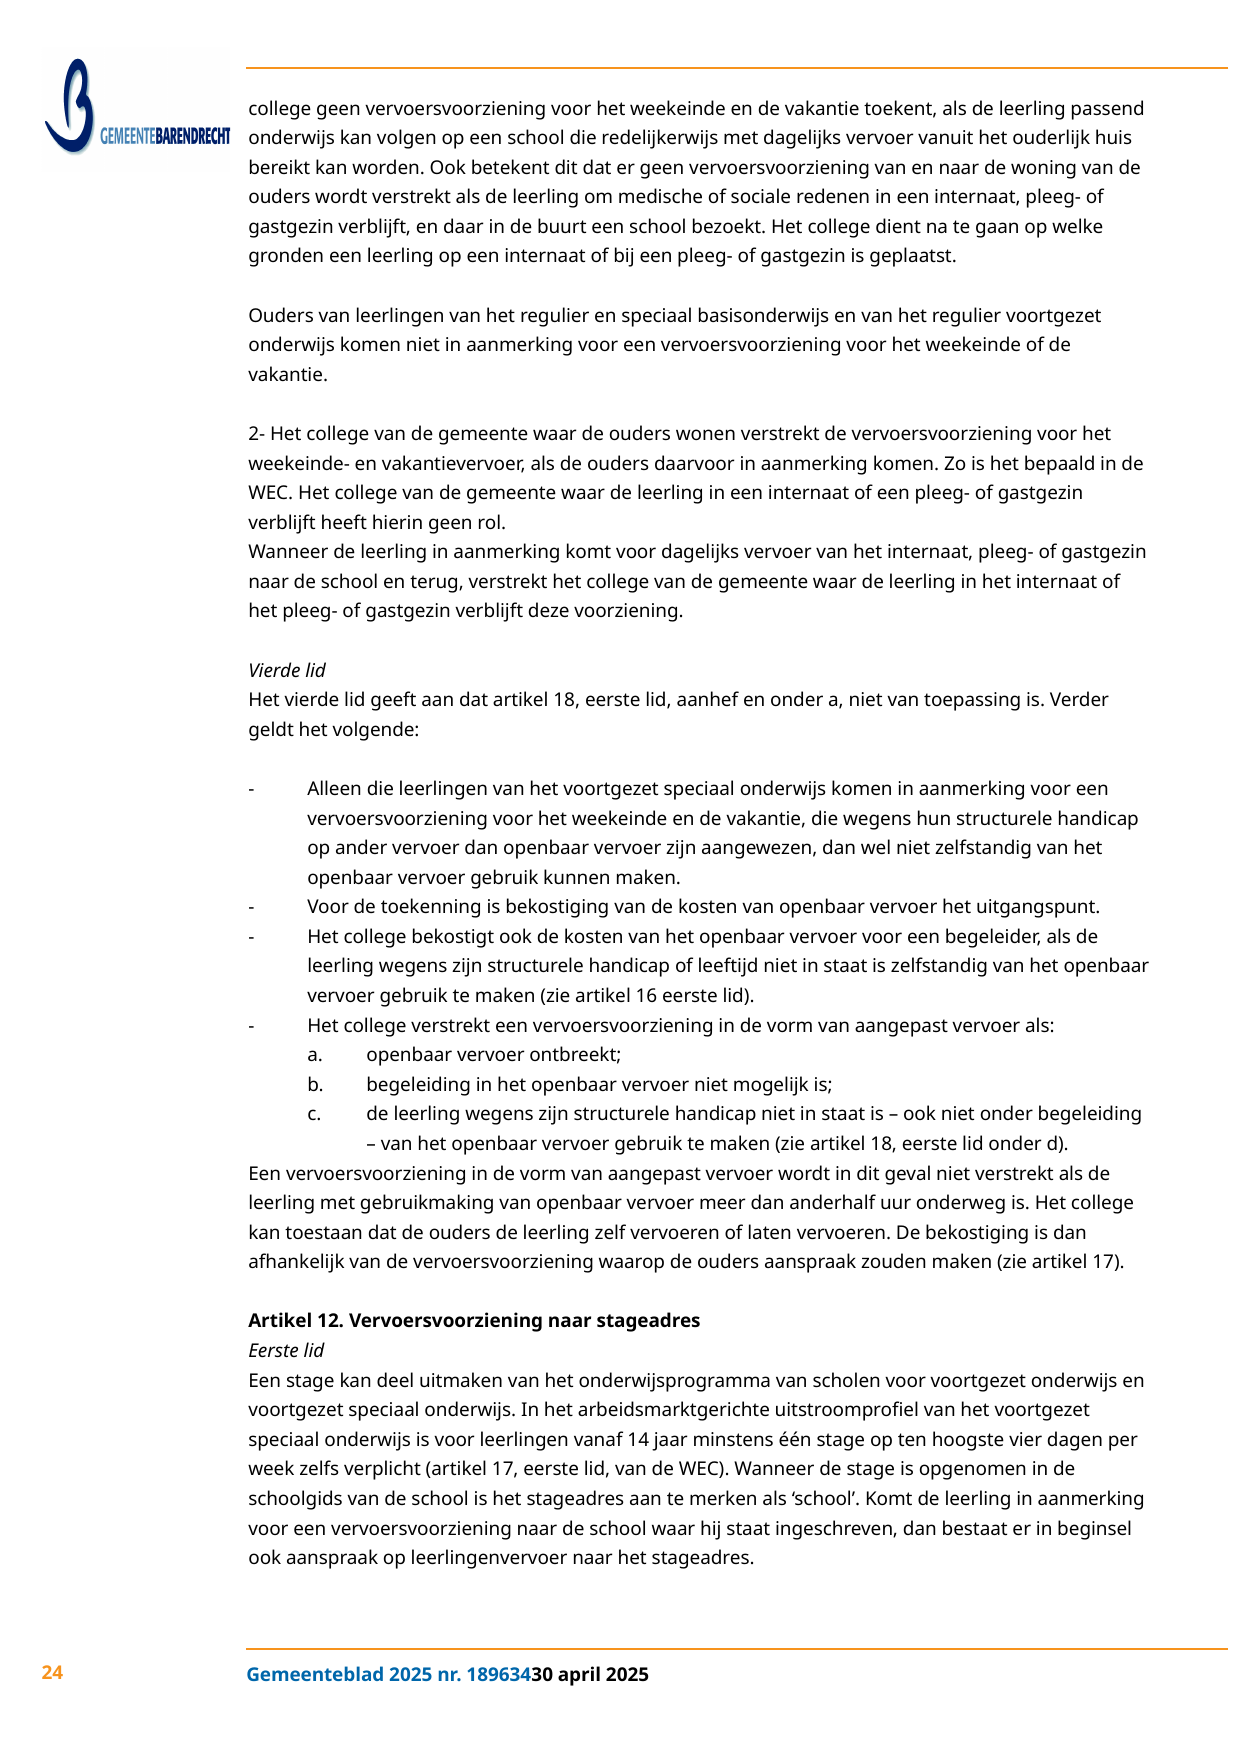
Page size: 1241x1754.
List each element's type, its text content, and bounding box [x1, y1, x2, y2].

text Een vervoersvoorziening in de vorm van aangepast vervoer wordt in dit geval niet verstrekt als de leerling met gebruikmaking van openbaar vervoer meer dan anderhalf uur onderweg is. Het college kan toestaan dat de ouders de leerling zelf vervoeren of laten vervoeren. De bekostiging is dan afhankelijk van de vervoersvoorziening waarop de ouders aanspraak zouden maken (zie artikel 17). [248, 1160, 1152, 1274]
text Artikel 12. Vervoersvoorziening naar stageadres [248, 1308, 1152, 1333]
list de leerling wegens zijn structurele handicap niet in staat is – ook niet onder begeleiding – van het openbaar vervoer gebruik te maken (zie artikel 18, eerste lid onder d). [307, 1101, 1152, 1156]
text college geen vervoersvoorziening voor het weekeinde en de vakantie toekent, als de leerling passend onderwijs kan volgen op een school die redelijkerwijs met dagelijks vervoer vanuit het ouderlijk huis bereikt kan worden. Ook betekent dit dat er geen vervoersvoorziening van en naar de woning van de ouders wordt verstrekt als de leerling om medische of sociale redenen in een internaat, pleeg- of gastgezin verblijft, en daar in de buurt een school bezoekt. Het college dient na te gaan op welke gronden een leerling op een internaat of bij een pleeg- of gastgezin is geplaatst. [248, 95, 1152, 268]
text 2- Het college van de gemeente waar de ouders wonen verstrekt de vervoersvoorziening voor het weekeinde- en vakantievervoer, als de ouders daarvoor in aanmerking komen. Zo is het bepaald in de WEC. Het college van de gemeente waar de leerling in een internaat of een pleeg- of gastgezin verblijft heeft hierin geen rol. [248, 420, 1152, 535]
list Voor de toekenning is bekostiging van de kosten van openbaar vervoer het uitgangspunt. [248, 893, 1152, 919]
text Eerste lid [248, 1337, 1152, 1363]
text Ouders van leerlingen van het regulier en speciaal basisonderwijs en van het regulier voortgezet onderwijs komen niet in aanmerking voor een vervoersvoorziening voor het weekeinde of de vakantie. [248, 302, 1152, 387]
list openbaar vervoer ontbreekt; [307, 1041, 1152, 1067]
list Alleen die leerlingen van het voortgezet speciaal onderwijs komen in aanmerking voor een vervoersvoorziening voor het weekeinde en de vakantie, die wegens hun structurele handicap op ander vervoer dan openbaar vervoer zijn aangewezen, dan wel niet zelfstandig van het openbaar vervoer gebruik kunnen maken. [248, 775, 1152, 890]
list begeleiding in het openbaar vervoer niet mogelijk is; [307, 1071, 1152, 1097]
picture [41, 47, 231, 172]
text Vierde lid [248, 657, 1152, 683]
text Wanneer de leerling in aanmerking komt voor dagelijks vervoer van het internaat, pleeg- of gastgezin naar de school en terug, verstrekt het college van de gemeente waar de leerling in het internaat of het pleeg- of gastgezin verblijft deze voorziening. [248, 538, 1152, 623]
text Een stage kan deel uitmaken van het onderwijsprogramma van scholen voor voortgezet onderwijs en voortgezet speciaal onderwijs. In het arbeidsmarktgerichte uitstroomprofiel van het voortgezet speciaal onderwijs is voor leerlingen vanaf 14 jaar minstens één stage op ten hoogste vier dagen per week zelfs verplicht (artikel 17, eerste lid, van de WEC). Wanneer de stage is opgenomen in de schoolgids van de school is het stageadres aan te merken als ‘school’. Komt de leerling in aanmerking voor een vervoersvoorziening naar de school waar hij staat ingeschreven, dan bestaat er in beginsel ook aanspraak op leerlingenvervoer naar het stageadres. [248, 1367, 1152, 1570]
list Het college verstrekt een vervoersvoorziening in de vorm van aangepast vervoer als: [248, 1012, 1152, 1038]
list Het college bekostigt ook de kosten van het openbaar vervoer voor een begeleider, als de leerling wegens zijn structurele handicap of leeftijd niet in staat is zelfstandig van het openbaar vervoer gebruik te maken (zie artikel 16 eerste lid). [248, 923, 1152, 1008]
text Het vierde lid geeft aan dat artikel 18, eerste lid, aanhef en onder a, niet van toepassing is. Verder geldt het volgende: [248, 686, 1152, 742]
